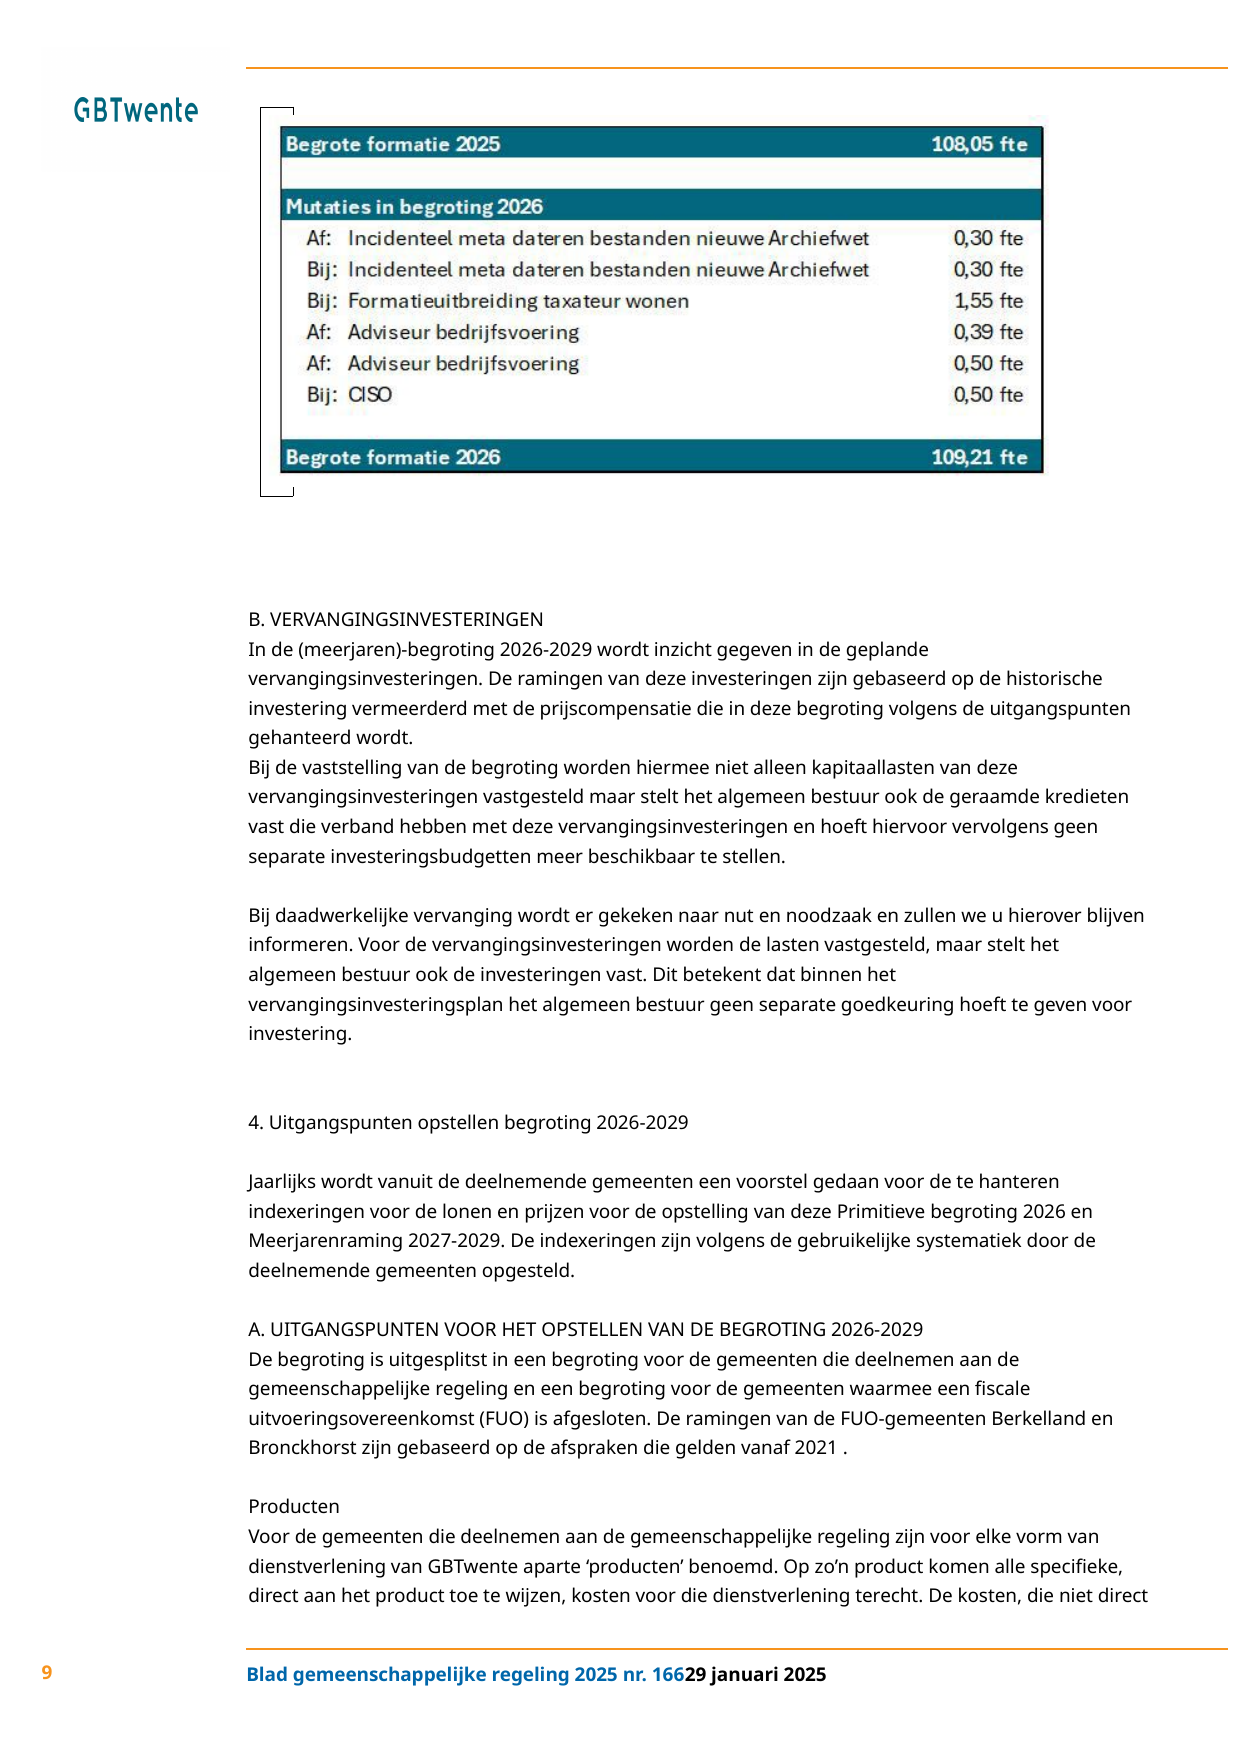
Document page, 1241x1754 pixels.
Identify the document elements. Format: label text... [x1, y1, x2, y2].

picture [268, 115, 1065, 487]
text B. VERVANGINGSINVESTERINGEN [248, 606, 1152, 632]
text Bij de vaststelling van de begroting worden hiermee niet alleen kapitaallasten van deze vervangingsinvesteringen vastgesteld maar stelt het algemeen bestuur ook de geraamde kredieten vast die verband hebben met deze vervangingsinvesteringen en hoeft hiervoor vervolgens geen separate investeringsbudgetten meer beschikbaar te stellen. [248, 754, 1152, 868]
text In de (meerjaren)-begroting 2026-2029 wordt inzicht gegeven in de geplande vervangingsinvesteringen. De ramingen van deze investeringen zijn gebaseerd op de historische investering vermeerderd met de prijscompensatie die in deze begroting volgens de uitgangspunten gehanteerd wordt. [248, 636, 1152, 750]
picture [41, 47, 231, 172]
text Producten [248, 1494, 1152, 1519]
text Jaarlijks wordt vanuit de deelnemende gemeenten een voorstel gedaan voor de te hanteren indexeringen voor de lonen en prijzen voor de opstelling van deze Primitieve begroting 2026 en Meerjarenraming 2027-2029. De indexeringen zijn volgens de gebruikelijke systematiek door de deelnemende gemeenten opgesteld. [248, 1168, 1152, 1283]
text Voor de gemeenten die deelnemen aan de gemeenschappelijke regeling zijn voor elke vorm van dienstverlening van GBTwente aparte ‘producten’ benoemd. Op zo’n product komen alle specifieke, direct aan het product toe te wijzen, kosten voor die dienstverlening terecht. De kosten, die niet direct [248, 1523, 1152, 1608]
text A. UITGANGSPUNTEN VOOR HET OPSTELLEN VAN DE BEGROTING 2026-2029 [248, 1316, 1152, 1342]
text 4. Uitgangspunten opstellen begroting 2026-2029 [248, 1109, 1152, 1135]
text De begroting is uitgesplitst in een begroting voor de gemeenten die deelnemen aan de gemeenschappelijke regeling en een begroting voor de gemeenten waarmee een fiscale uitvoeringsovereenkomst (FUO) is afgesloten. De ramingen van de FUO-gemeenten Berkelland en Bronckhorst zijn gebaseerd op de afspraken die gelden vanaf 2021 . [248, 1346, 1152, 1460]
text Bij daadwerkelijke vervanging wordt er gekeken naar nut en noodzaak en zullen we u hierover blijven informeren. Voor de vervangingsinvesteringen worden de lasten vastgesteld, maar stelt het algemeen bestuur ook de investeringen vast. Dit betekent dat binnen het vervangingsinvesteringsplan het algemeen bestuur geen separate goedkeuring hoeft te geven voor investering. [248, 902, 1152, 1046]
